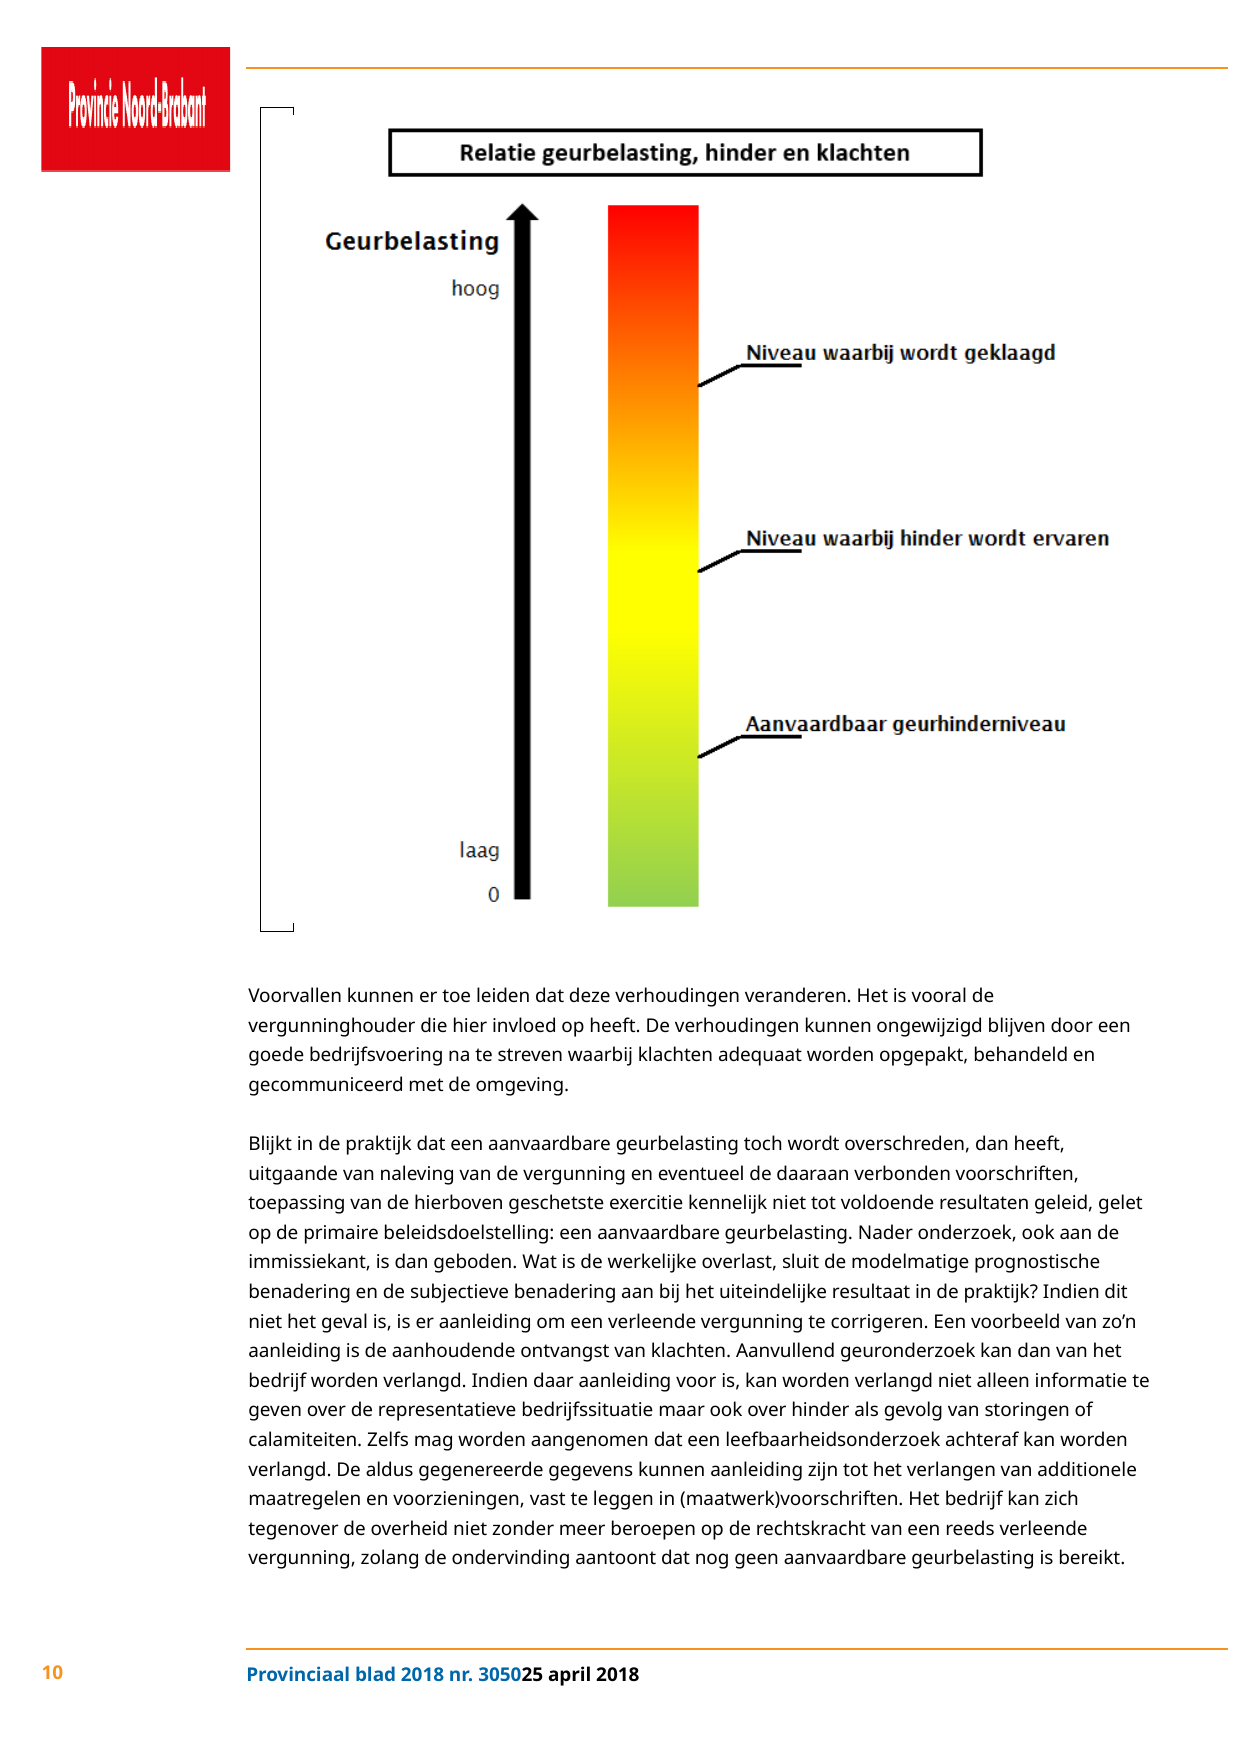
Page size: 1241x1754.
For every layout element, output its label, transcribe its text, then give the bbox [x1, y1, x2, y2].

picture [41, 47, 231, 172]
picture [268, 115, 1173, 923]
text Voorvallen kunnen er toe leiden dat deze verhoudingen veranderen. Het is vooral de vergunninghouder die hier invloed op heeft. De verhoudingen kunnen ongewijzigd blijven door een goede bedrijfsvoering na te streven waarbij klachten adequaat worden opgepakt, behandeld en gecommuniceerd met de omgeving. [248, 982, 1152, 1097]
text Blijkt in de praktijk dat een aanvaardbare geurbelasting toch wordt overschreden, dan heeft, uitgaande van naleving van de vergunning en eventueel de daaraan verbonden voorschriften, toepassing van de hierboven geschetste exercitie kennelijk niet tot voldoende resultaten geleid, gelet op de primaire beleidsdoelstelling: een aanvaardbare geurbelasting. Nader onderzoek, ook aan de immissiekant, is dan geboden. Wat is de werkelijke overlast, sluit de modelmatige prognostische benadering en de subjectieve benadering aan bij het uiteindelijke resultaat in de praktijk? Indien dit niet het geval is, is er aanleiding om een verleende vergunning te corrigeren. Een voorbeeld van zo’n aanleiding is de aanhoudende ontvangst van klachten. Aanvullend geuronderzoek kan dan van het bedrijf worden verlangd. Indien daar aanleiding voor is, kan worden verlangd niet alleen informatie te geven over de representatieve bedrijfssituatie maar ook over hinder als gevolg van storingen of calamiteiten. Zelfs mag worden aangenomen dat een leefbaarheidsonderzoek achteraf kan worden verlangd. De aldus gegenereerde gegevens kunnen aanleiding zijn tot het verlangen van additionele maatregelen en voorzieningen, vast te leggen in (maatwerk)voorschriften. Het bedrijf kan zich tegenover de overheid niet zonder meer beroepen op de rechtskracht van een reeds verleende vergunning, zolang de ondervinding aantoont dat nog geen aanvaardbare geurbelasting is bereikt. [248, 1130, 1152, 1570]
